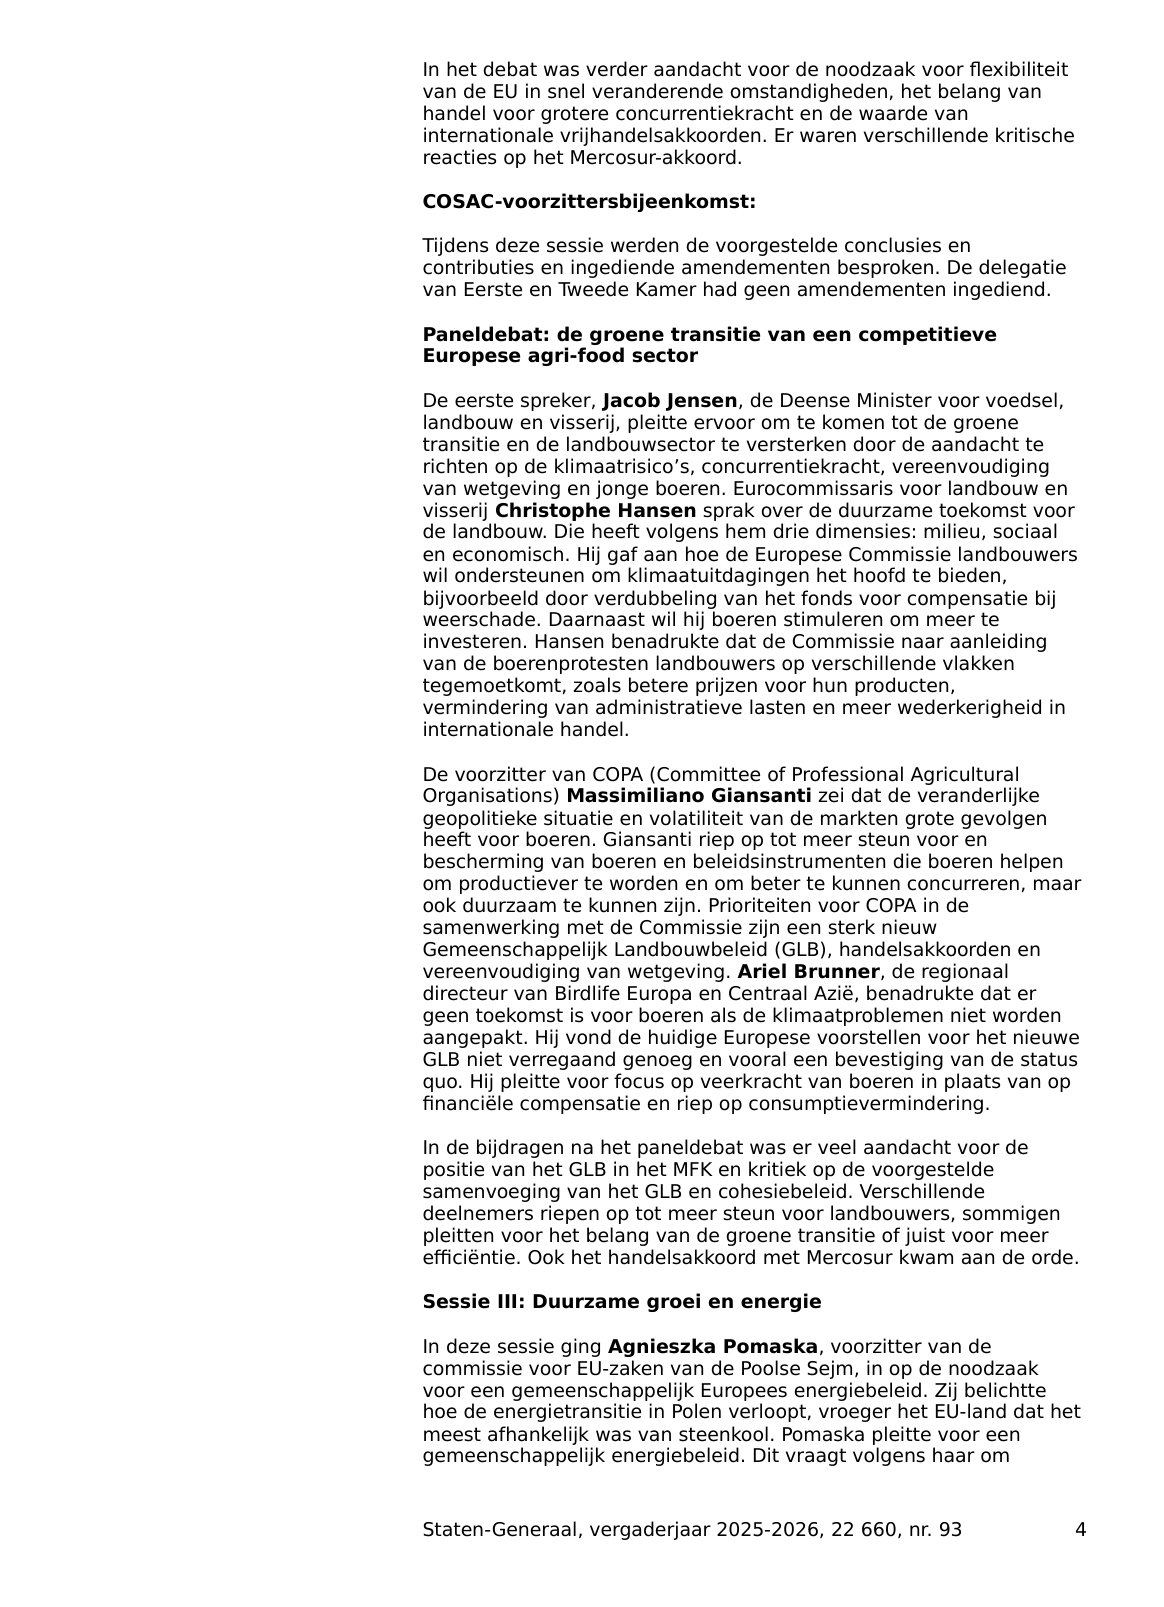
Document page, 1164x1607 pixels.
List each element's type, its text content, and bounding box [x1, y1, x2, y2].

subtitle Paneldebat: de groene transitie van een competitieve Europese agri-food sector [422, 323, 1087, 367]
subtitle Sessie III: Duurzame groei en energie [422, 1291, 1087, 1313]
text In deze sessie ging Agnieszka Pomaska, voorzitter van de commissie voor EU-zaken van de Poolse Sejm, in op de noodzaak voor een gemeenschappelijk Europees energiebeleid. Zij belichtte hoe de energietransitie in Polen verloopt, vroeger het EU-land dat het meest afhankelijk was van steenkool. Pomaska pleitte voor een gemeenschappelijk energiebeleid. Dit vraagt volgens haar om [422, 1336, 1087, 1467]
text In de bijdragen na het paneldebat was er veel aandacht voor de positie van het GLB in het MFK en kritiek op de voorgestelde samenvoeging van het GLB en cohesiebeleid. Verschillende deelnemers riepen op tot meer steun voor landbouwers, sommigen pleitten voor het belang van de groene transitie of juist voor meer efficiëntie. Ook het handelsakkoord met Mercosur kwam aan de orde. [422, 1137, 1087, 1269]
text De eerste spreker, Jacob Jensen, de Deense Minister voor voedsel, landbouw en visserij, pleitte ervoor om te komen tot de groene transitie en de landbouwsector te versterken door de aandacht te richten op de klimaatrisico’s, concurrentiekracht, vereenvoudiging van wetgeving en jonge boeren. Eurocommissaris voor landbouw en visserij Christophe Hansen sprak over de duurzame toekomst voor de landbouw. Die heeft volgens hem drie dimensies: milieu, sociaal en economisch. Hij gaf aan hoe de Europese Commissie landbouwers wil ondersteunen om klimaatuitdagingen het hoofd te bieden, bijvoorbeeld door verdubbeling van het fonds voor compensatie bij weerschade. Daarnaast wil hij boeren stimuleren om meer te investeren. Hansen benadrukte dat de Commissie naar aanleiding van de boerenprotesten landbouwers op verschillende vlakken tegemoetkomt, zoals betere prijzen voor hun producten, vermindering van administratieve lasten en meer wederkerigheid in internationale handel. [422, 389, 1087, 741]
text Tijdens deze sessie werden de voorgestelde conclusies en contributies en ingediende amendementen besproken. De delegatie van Eerste en Tweede Kamer had geen amendementen ingediend. [422, 235, 1087, 301]
text De voorzitter van COPA (Committee of Professional Agricultural Organisations) Massimiliano Giansanti zei dat de veranderlijke geopolitieke situatie en volatiliteit van de markten grote gevolgen heeft voor boeren. Giansanti riep op tot meer steun voor en bescherming van boeren en beleidsinstrumenten die boeren helpen om productiever te worden en om beter te kunnen concurreren, maar ook duurzaam te kunnen zijn. Prioriteiten voor COPA in de samenwerking met de Commissie zijn een sterk nieuw Gemeenschappelijk Landbouwbeleid (GLB), handelsakkoorden en vereenvoudiging van wetgeving. Ariel Brunner, de regionaal directeur van Birdlife Europa en Centraal Azië, benadrukte dat er geen toekomst is voor boeren als de klimaatproblemen niet worden aangepakt. Hij vond de huidige Europese voorstellen voor het nieuwe GLB niet verregaand genoeg en vooral een bevestiging van de status quo. Hij pleitte voor focus op veerkracht van boeren in plaats van op financiële compensatie en riep op consumptievermindering. [422, 763, 1087, 1115]
subtitle COSAC-voorzittersbijeenkomst: [422, 191, 1087, 213]
text In het debat was verder aandacht voor de noodzaak voor flexibiliteit van de EU in snel veranderende omstandigheden, het belang van handel voor grotere concurrentiekracht en de waarde van internationale vrijhandelsakkoorden. Er waren verschillende kritische reacties op het Mercosur-akkoord. [422, 59, 1087, 169]
